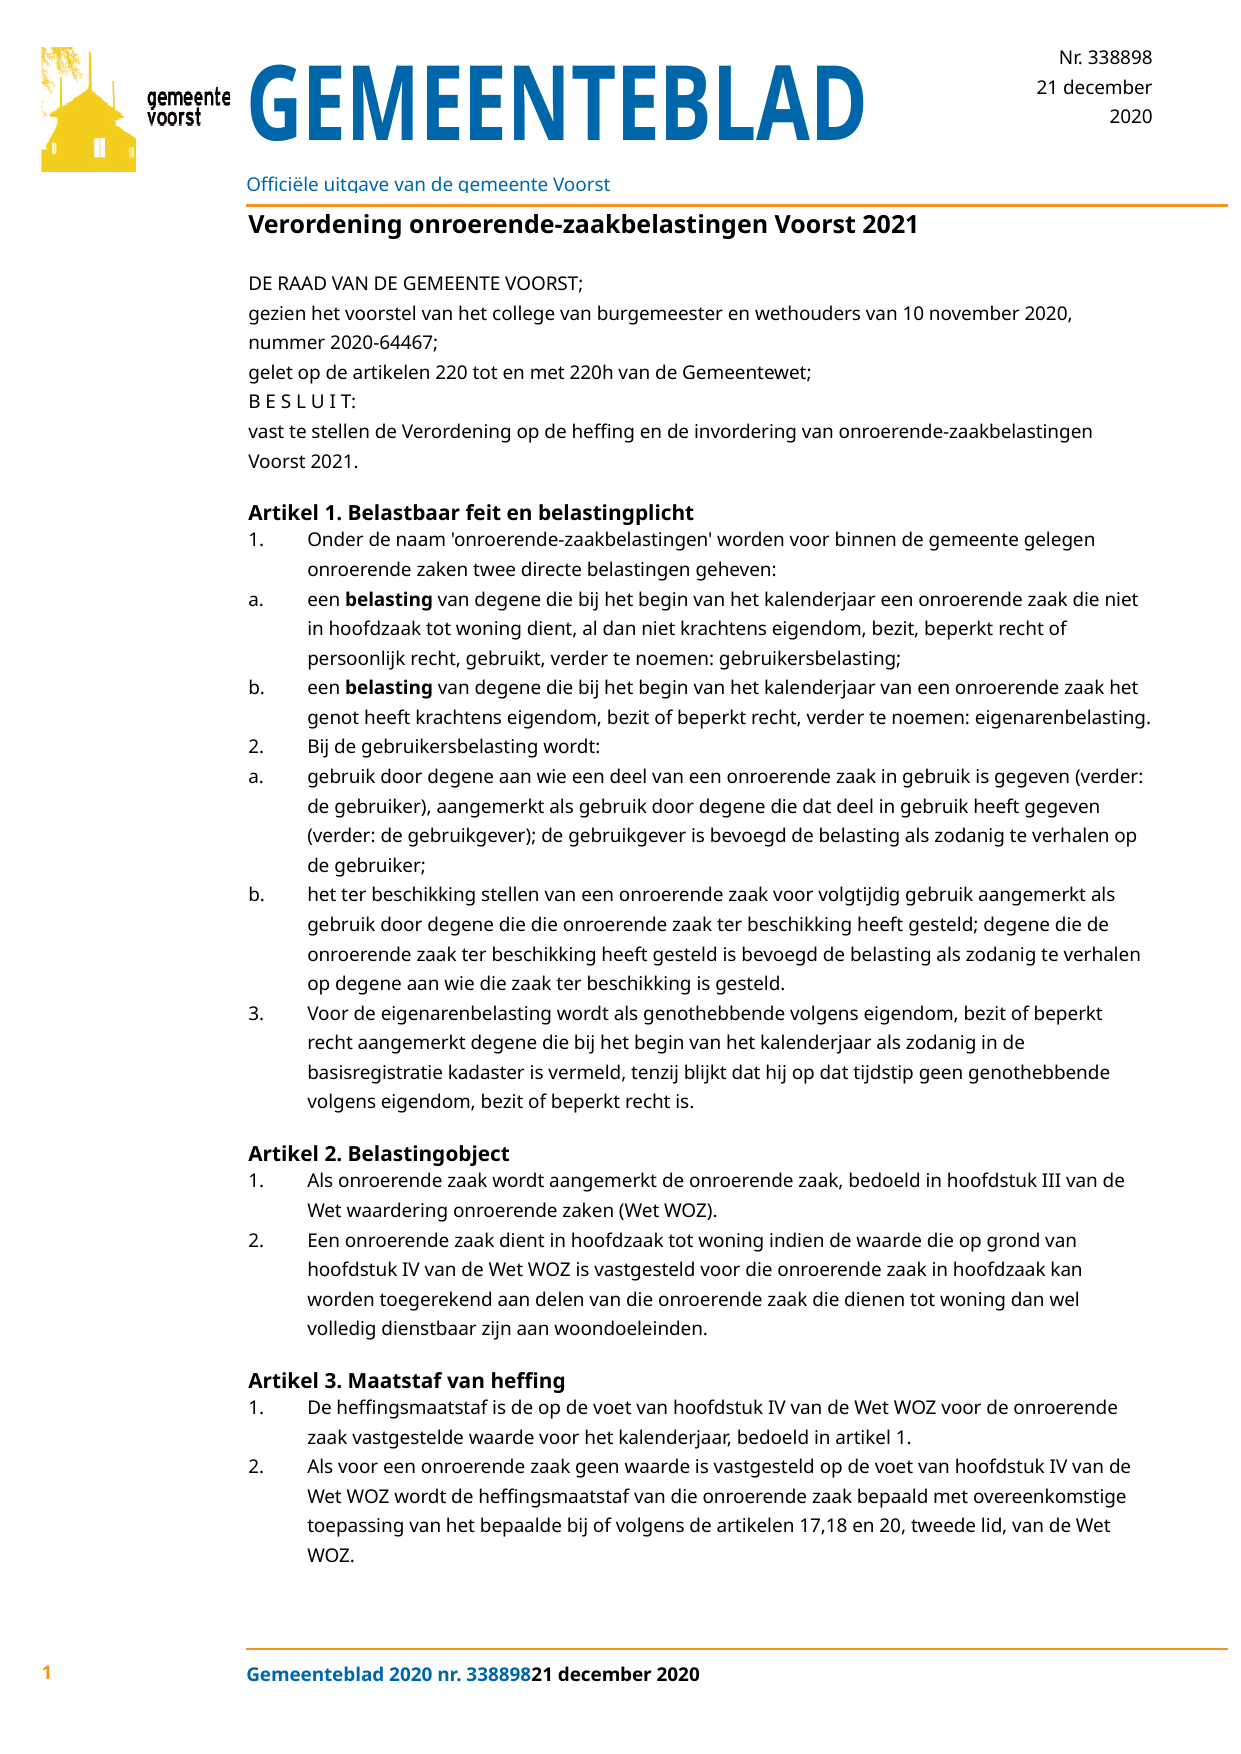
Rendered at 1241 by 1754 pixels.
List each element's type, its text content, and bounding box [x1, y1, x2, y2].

list Onder de naam 'onroerende-zaakbelastingen' worden voor binnen de gemeente gelegen onroerende zaken twee directe belastingen geheven: [248, 527, 1152, 582]
list Als onroerende zaak wordt aangemerkt de onroerende zaak, bedoeld in hoofdstuk III van de Wet waardering onroerende zaken (Wet WOZ). [248, 1168, 1152, 1223]
list een belasting van degene die bij het begin van het kalenderjaar van een onroerende zaak het genot heeft krachtens eigendom, bezit of beperkt recht, verder te noemen: eigenarenbelasting. [248, 674, 1152, 730]
text gezien het voorstel van het college van burgemeester en wethouders van 10 november 2020, nummer 2020-64467; [248, 300, 1152, 355]
list Een onroerende zaak dient in hoofdzaak tot woning indien de waarde die op grond van hoofdstuk IV van de Wet WOZ is vastgesteld voor die onroerende zaak in hoofdzaak kan worden toegerekend aan delen van die onroerende zaak die dienen tot woning dan wel volledig dienstbaar zijn aan woondoeleinden. [248, 1227, 1152, 1341]
list De heffingsmaatstaf is de op de voet van hoofdstuk IV van de Wet WOZ voor de onroerende zaak vastgestelde waarde voor het kalenderjaar, bedoeld in artikel 1. [248, 1394, 1152, 1450]
picture [41, 47, 231, 172]
text DE RAAD VAN DE GEMEENTE VOORST; [248, 270, 1152, 296]
text Artikel 2. Belastingobject [248, 1139, 1152, 1168]
text gelet op de artikelen 220 tot en met 220h van de Gemeentewet; [248, 359, 1152, 385]
list het ter beschikking stellen van een onroerende zaak voor volgtijdig gebruik aangemerkt als gebruik door degene die die onroerende zaak ter beschikking heeft gesteld; degene die de onroerende zaak ter beschikking heeft gesteld is bevoegd de belasting als zodanig te verhalen op degene aan wie die zaak ter beschikking is gesteld. [248, 882, 1152, 996]
text Artikel 1. Belastbaar feit en belastingplicht [248, 498, 1152, 527]
list gebruik door degene aan wie een deel van een onroerende zaak in gebruik is gegeven (verder: de gebruiker), aangemerkt als gebruik door degene die dat deel in gebruik heeft gegeven (verder: de gebruikgever); de gebruikgever is bevoegd de belasting als zodanig te verhalen op de gebruiker; [248, 763, 1152, 878]
text Verordening onroerende-zaakbelastingen Voorst 2021 [248, 207, 1152, 241]
list een belasting van degene die bij het begin van het kalenderjaar een onroerende zaak die niet in hoofdzaak tot woning dient, al dan niet krachtens eigendom, bezit, beperkt recht of persoonlijk recht, gebruikt, verder te noemen: gebruikersbelasting; [248, 586, 1152, 671]
list Voor de eigenarenbelasting wordt als genothebbende volgens eigendom, bezit of beperkt recht aangemerkt degene die bij het begin van het kalenderjaar als zodanig in de basisregistratie kadaster is vermeld, tenzij blijkt dat hij op dat tijdstip geen genothebbende volgens eigendom, bezit of beperkt recht is. [248, 1000, 1152, 1114]
list Bij de gebruikersbelasting wordt: [248, 734, 1152, 759]
text vast te stellen de Verordening op de heffing en de invordering van onroerende-zaakbelastingen Voorst 2021. [248, 418, 1152, 473]
text B E S L U I T: [248, 389, 1152, 414]
text Artikel 3. Maatstaf van heffing [248, 1366, 1152, 1394]
list Als voor een onroerende zaak geen waarde is vastgesteld op de voet van hoofdstuk IV van de Wet WOZ wordt de heffingsmaatstaf van die onroerende zaak bepaald met overeenkomstige toepassing van het bepaalde bij of volgens de artikelen 17,18 en 20, tweede lid, van de Wet WOZ. [248, 1453, 1152, 1568]
